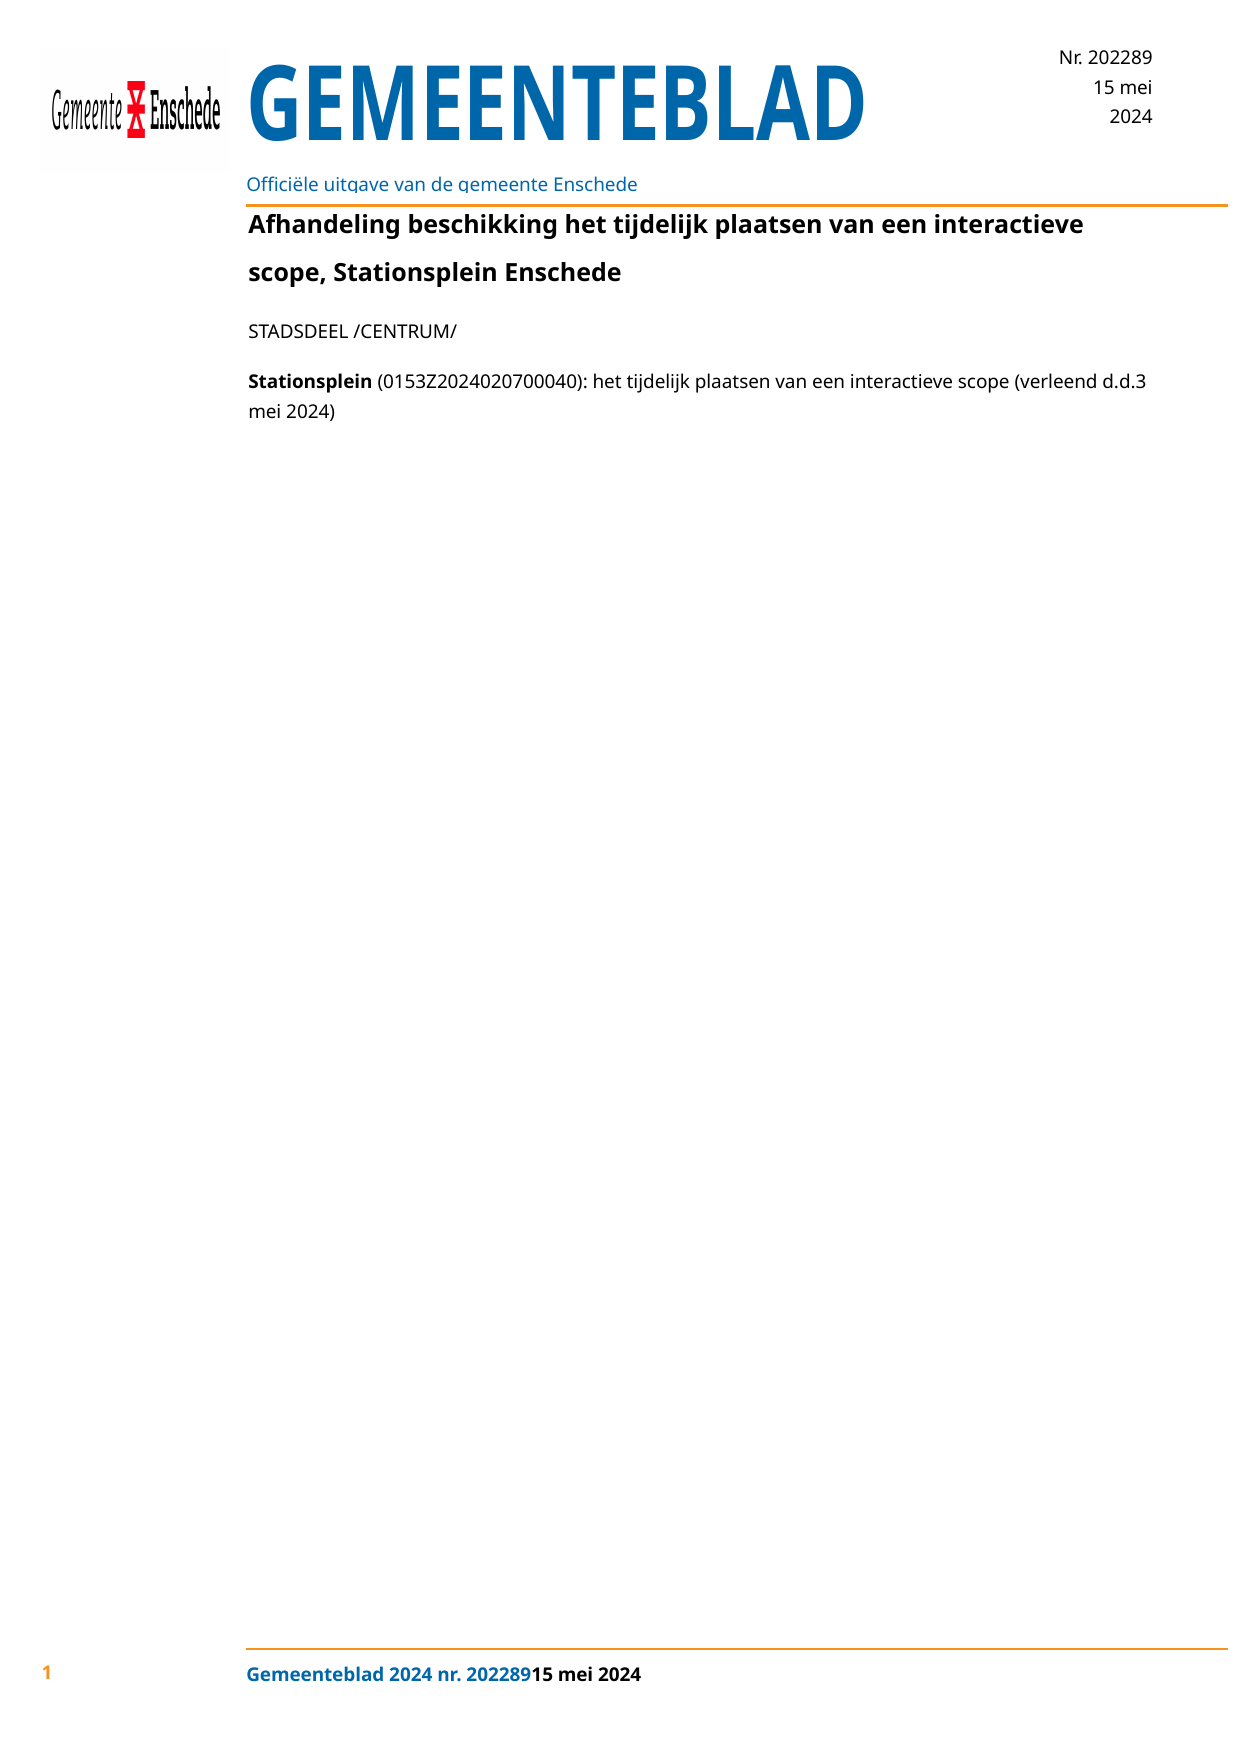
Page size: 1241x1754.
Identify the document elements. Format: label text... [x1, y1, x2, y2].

picture [41, 47, 231, 172]
text Stationsplein (0153Z2024020700040): het tijdelijk plaatsen van een interactieve scope (verleend d.d.3 mei 2024) [248, 368, 1152, 424]
text Afhandeling beschikking het tijdelijk plaatsen van een interactieve scope, Stationsplein Enschede [248, 207, 1152, 288]
text STADSDEEL /CENTRUM/ [248, 318, 1152, 344]
